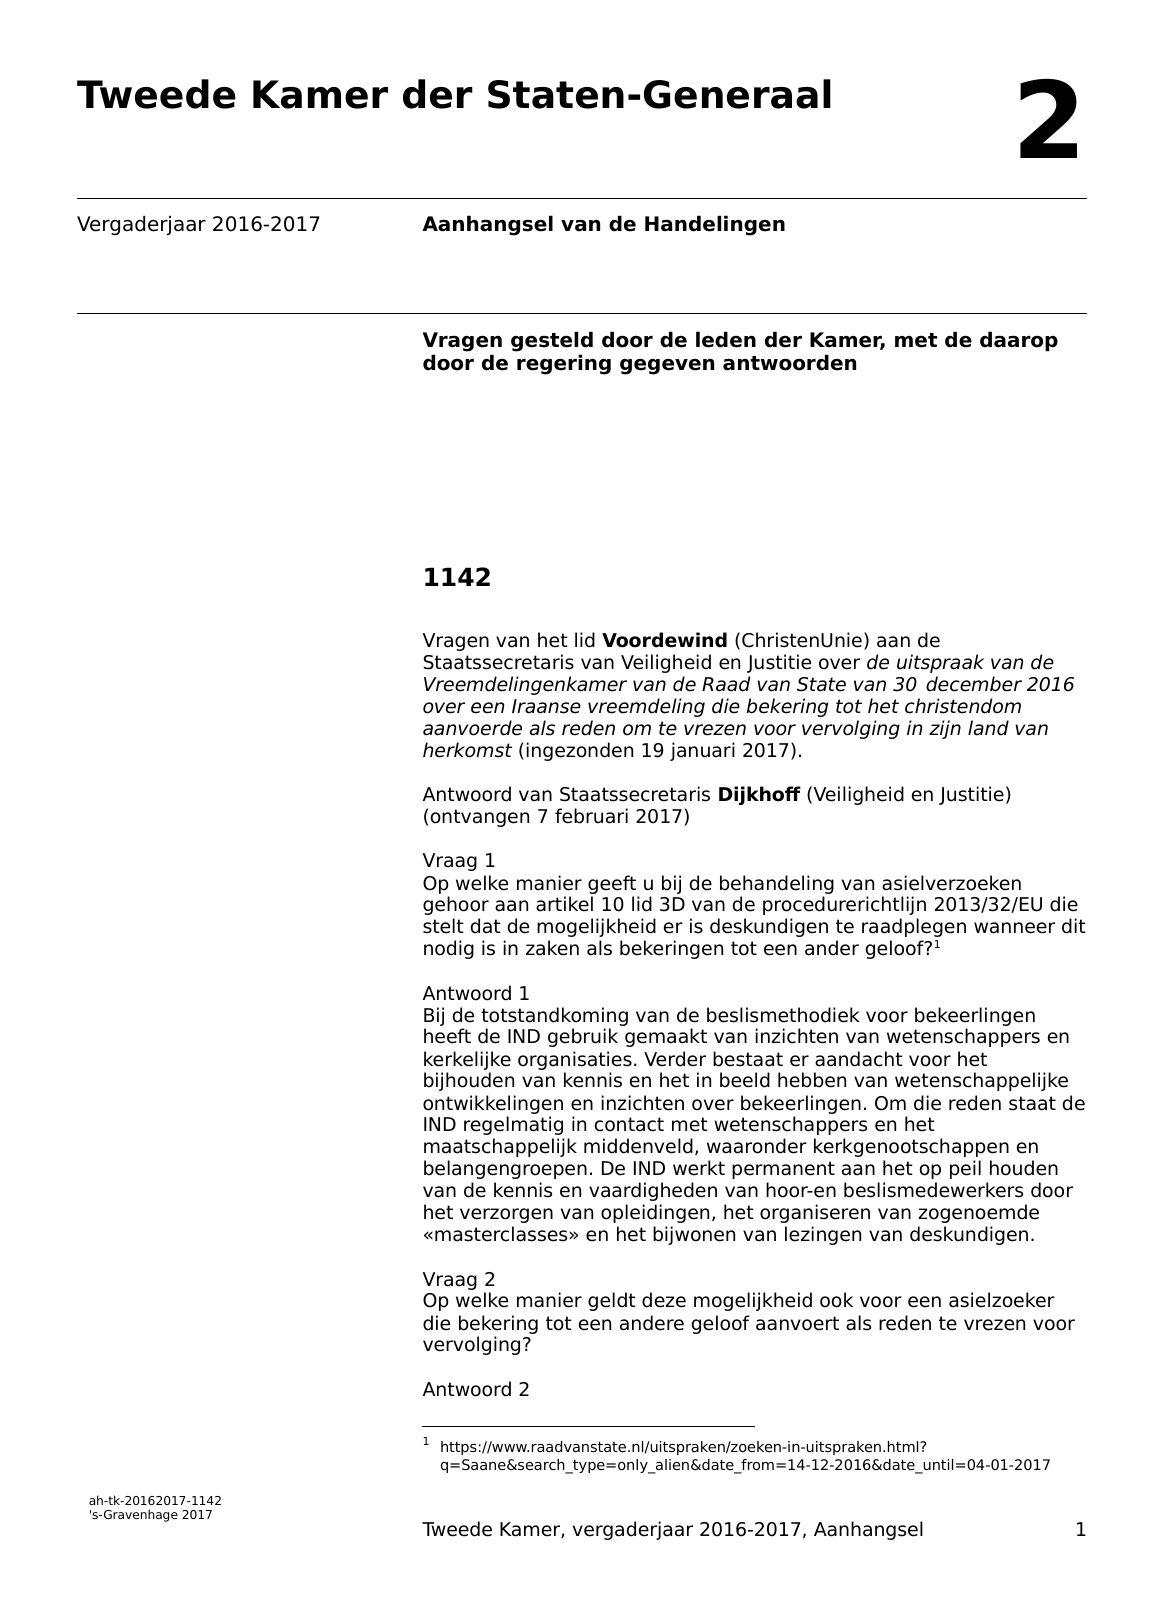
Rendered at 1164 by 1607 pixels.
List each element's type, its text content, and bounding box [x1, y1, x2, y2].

text https://www.raadvanstate.nl/uitspraken/zoeken-in-uitspraken.html?q=Saane&search_type=only_alien&date_from=14-12-2016&date_until=04-01-2017 [422, 1435, 1087, 1474]
text Vraag 1 [422, 850, 1087, 872]
text 1142 [422, 563, 1087, 592]
text Antwoord van Staatssecretaris Dijkhoff (Veiligheid en Justitie) (ontvangen 7 februari 2017) [422, 784, 1087, 828]
text Op welke manier geldt deze mogelijkheid ook voor een asielzoeker die bekering tot een andere geloof aanvoert als reden te vrezen voor vervolging? [422, 1290, 1087, 1356]
table_cell [77, 314, 422, 375]
table_cell Vragen gesteld door de leden der Kamer, met de daarop door de regering gegeven antwoorden [422, 314, 1087, 375]
text Op welke manier geeft u bij de behandeling van asielverzoeken gehoor aan artikel 10 lid 3D van de procedurerichtlijn 2013/32/EU die stelt dat de mogelijkheid er is deskundigen te raadplegen wanneer dit nodig is in zaken als bekeringen tot een ander geloof? [422, 872, 1087, 960]
table_header 2 [886, 59, 1087, 198]
table_cell Vergaderjaar 2016-2017 [77, 199, 422, 313]
text Antwoord 2 [422, 1378, 1087, 1401]
text Vragen van het lid Voordewind (ChristenUnie) aan de Staatssecretaris van Veiligheid en Justitie over de uitspraak van de Vreemdelingenkamer van de Raad van State van 30 december 2016 over een Iraanse vreemdeling die bekering tot het christendom aanvoerde als reden om te vrezen voor vervolging in zijn land van herkomst (ingezonden 19 januari 2017). [422, 630, 1087, 762]
text ah-tk-20162017-1142 [88, 1494, 323, 1508]
text Bij de totstandkoming van de beslismethodiek voor bekeerlingen heeft de IND gebruik gemaakt van inzichten van wetenschappers en kerkelijke organisaties. Verder bestaat er aandacht voor het bijhouden van kennis en het in beeld hebben van wetenschappelijke ontwikkelingen en inzichten over bekeerlingen. Om die reden staat de IND regelmatig in contact met wetenschappers en het maatschappelijk middenveld, waaronder kerkgenootschappen en belangengroepen. De IND werkt permanent aan het op peil houden van de kennis en vaardigheden van hoor-en beslismedewerkers door het verzorgen van opleidingen, het organiseren van zogenoemde «masterclasses» en het bijwonen van lezingen van deskundigen. [422, 1004, 1087, 1246]
table_cell Aanhangsel van de Handelingen [422, 199, 1087, 313]
text Vraag 2 [422, 1268, 1087, 1290]
table_header Tweede Kamer der Staten-Generaal [77, 59, 886, 198]
text 's-Gravenhage 2017 [88, 1508, 323, 1522]
text Antwoord 1 [422, 982, 1087, 1004]
